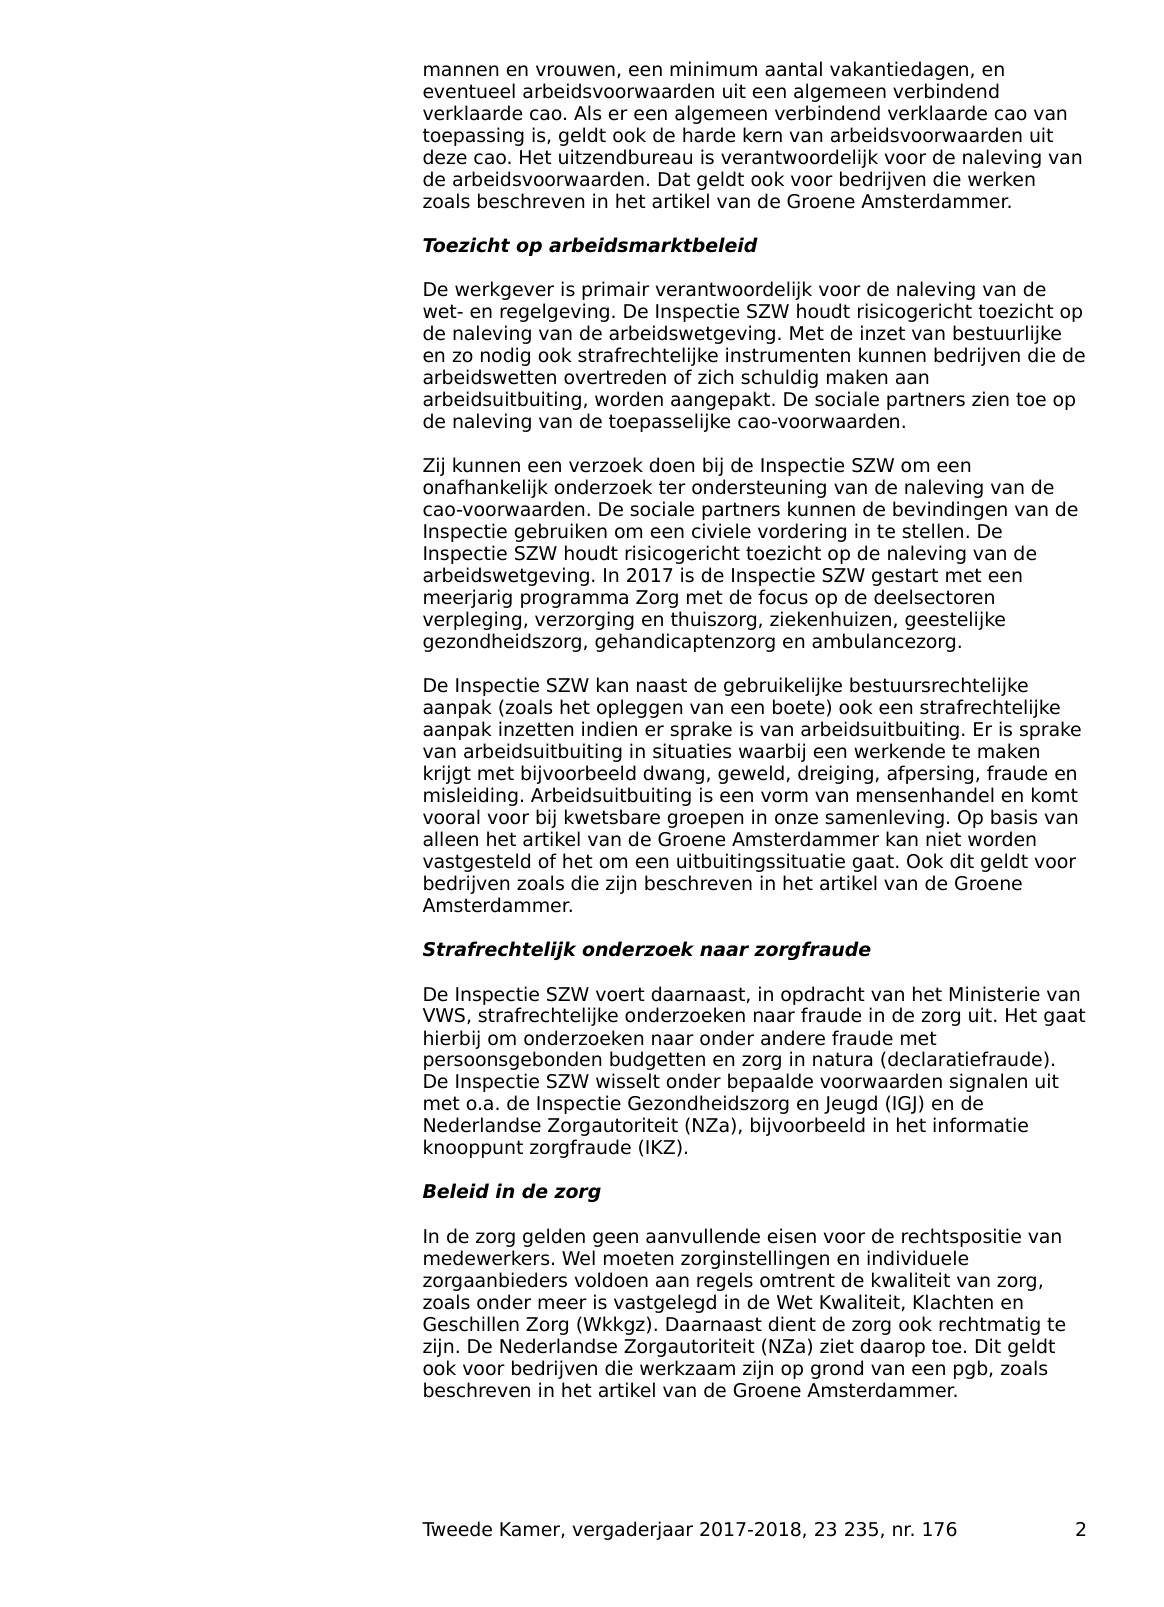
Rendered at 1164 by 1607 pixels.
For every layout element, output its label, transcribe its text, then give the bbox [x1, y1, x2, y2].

text Zij kunnen een verzoek doen bij de Inspectie SZW om een onafhankelijk onderzoek ter ondersteuning van de naleving van de cao-voorwaarden. De sociale partners kunnen de bevindingen van de Inspectie gebruiken om een civiele vordering in te stellen. De Inspectie SZW houdt risicogericht toezicht op de naleving van de arbeidswetgeving. In 2017 is de Inspectie SZW gestart met een meerjarig programma Zorg met de focus op de deelsectoren verpleging, verzorging en thuiszorg, ziekenhuizen, geestelijke gezondheidszorg, gehandicaptenzorg en ambulancezorg. [422, 455, 1087, 653]
subtitle Beleid in de zorg [422, 1181, 1087, 1203]
text De Inspectie SZW voert daarnaast, in opdracht van het Ministerie van VWS, strafrechtelijke onderzoeken naar fraude in de zorg uit. Het gaat hierbij om onderzoeken naar onder andere fraude met persoonsgebonden budgetten en zorg in natura (declaratiefraude). De Inspectie SZW wisselt onder bepaalde voorwaarden signalen uit met o.a. de Inspectie Gezondheidszorg en Jeugd (IGJ) en de Nederlandse Zorgautoriteit (NZa), bijvoorbeeld in het informatie knooppunt zorgfraude (IKZ). [422, 983, 1087, 1159]
subtitle Strafrechtelijk onderzoek naar zorgfraude [422, 939, 1087, 961]
text De werkgever is primair verantwoordelijk voor de naleving van de wet- en regelgeving. De Inspectie SZW houdt risicogericht toezicht op de naleving van de arbeidswetgeving. Met de inzet van bestuurlijke en zo nodig ook strafrechtelijke instrumenten kunnen bedrijven die de arbeidswetten overtreden of zich schuldig maken aan arbeidsuitbuiting, worden aangepakt. De sociale partners zien toe op de naleving van de toepasselijke cao-voorwaarden. [422, 279, 1087, 433]
text mannen en vrouwen, een minimum aantal vakantiedagen, en eventueel arbeidsvoorwaarden uit een algemeen verbindend verklaarde cao. Als er een algemeen verbindend verklaarde cao van toepassing is, geldt ook de harde kern van arbeidsvoorwaarden uit deze cao. Het uitzendbureau is verantwoordelijk voor de naleving van de arbeidsvoorwaarden. Dat geldt ook voor bedrijven die werken zoals beschreven in het artikel van de Groene Amsterdammer. [422, 59, 1087, 213]
text In de zorg gelden geen aanvullende eisen voor de rechtspositie van medewerkers. Wel moeten zorginstellingen en individuele zorgaanbieders voldoen aan regels omtrent de kwaliteit van zorg, zoals onder meer is vastgelegd in de Wet Kwaliteit, Klachten en Geschillen Zorg (Wkkgz). Daarnaast dient de zorg ook rechtmatig te zijn. De Nederlandse Zorgautoriteit (NZa) ziet daarop toe. Dit geldt ook voor bedrijven die werkzaam zijn op grond van een pgb, zoals beschreven in het artikel van de Groene Amsterdammer. [422, 1226, 1087, 1401]
text De Inspectie SZW kan naast de gebruikelijke bestuursrechtelijke aanpak (zoals het opleggen van een boete) ook een strafrechtelijke aanpak inzetten indien er sprake is van arbeidsuitbuiting. Er is sprake van arbeidsuitbuiting in situaties waarbij een werkende te maken krijgt met bijvoorbeeld dwang, geweld, dreiging, afpersing, fraude en misleiding. Arbeidsuitbuiting is een vorm van mensenhandel en komt vooral voor bij kwetsbare groepen in onze samenleving. Op basis van alleen het artikel van de Groene Amsterdammer kan niet worden vastgesteld of het om een uitbuitingssituatie gaat. Ook dit geldt voor bedrijven zoals die zijn beschreven in het artikel van de Groene Amsterdammer. [422, 675, 1087, 917]
subtitle Toezicht op arbeidsmarktbeleid [422, 235, 1087, 257]
